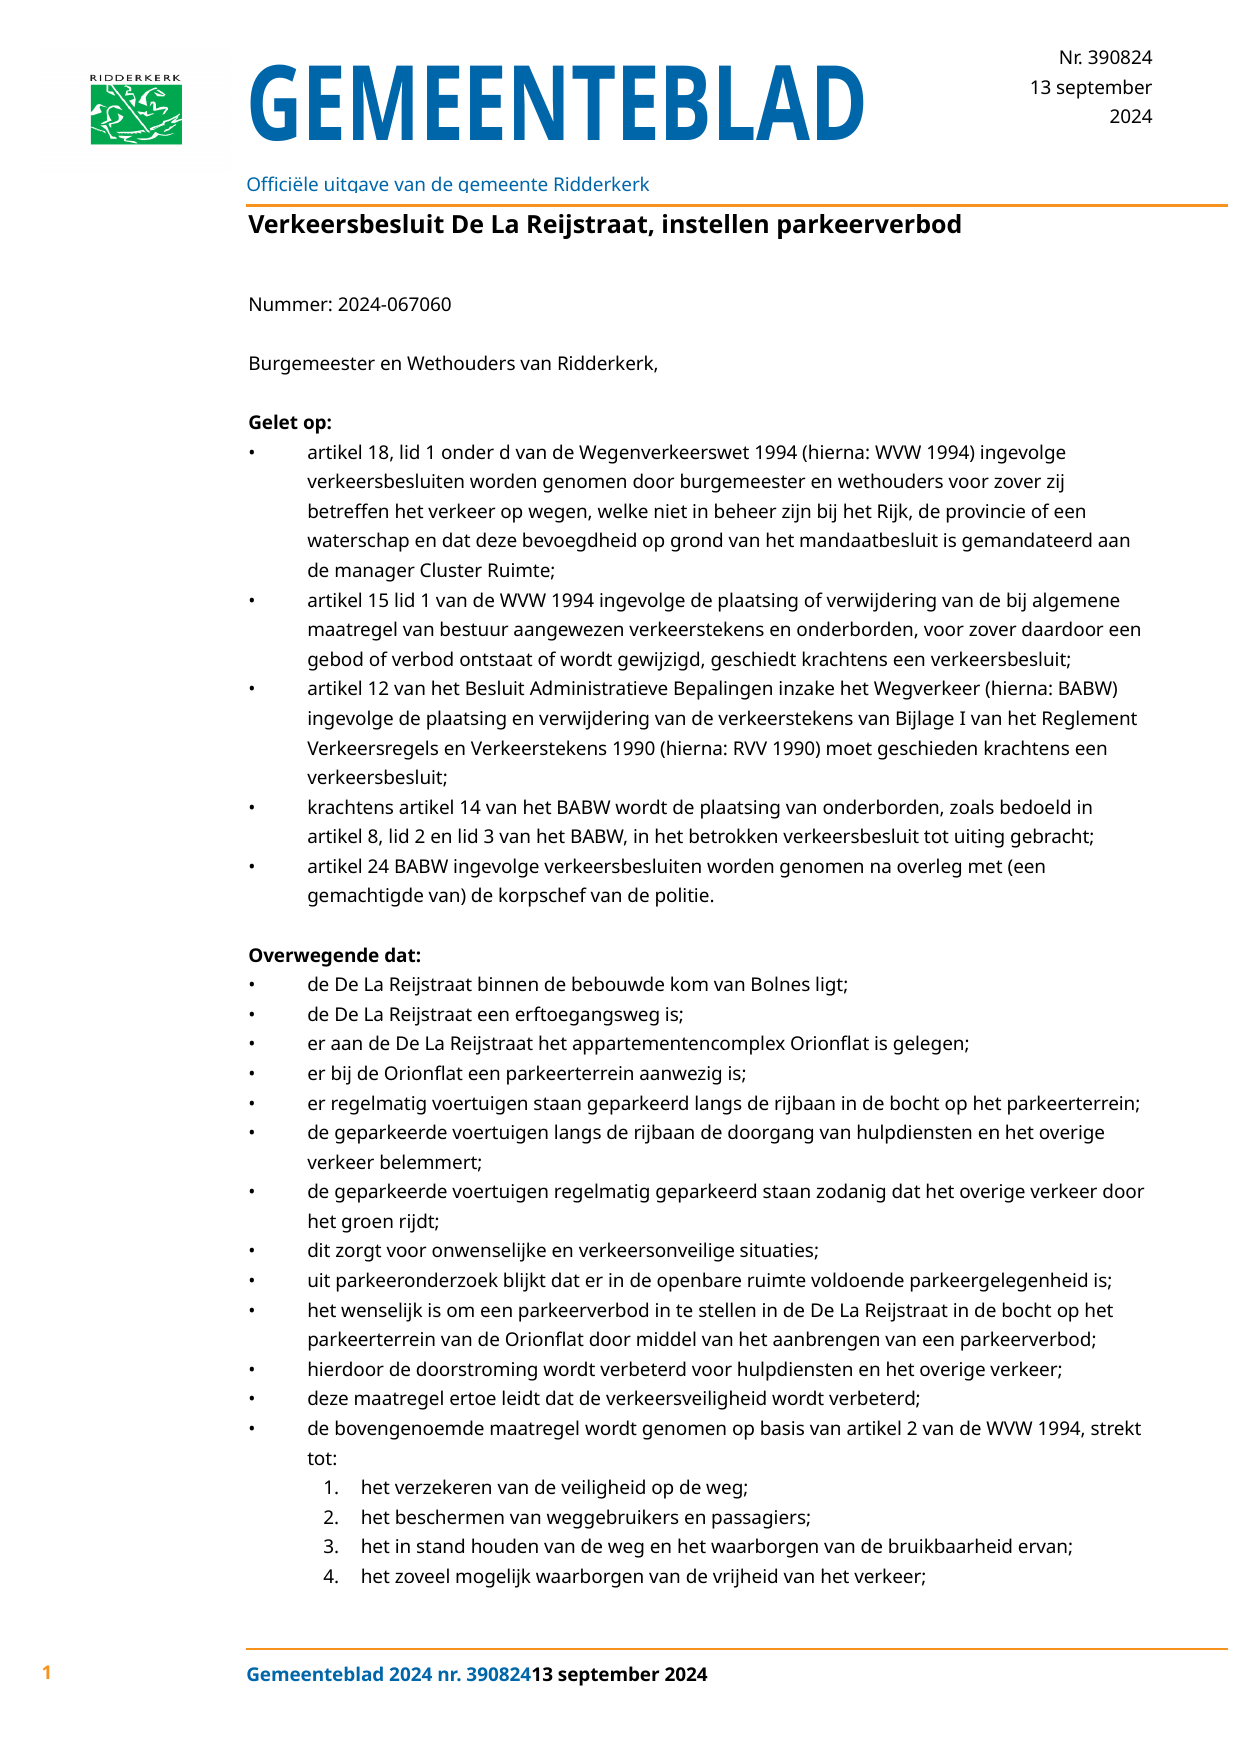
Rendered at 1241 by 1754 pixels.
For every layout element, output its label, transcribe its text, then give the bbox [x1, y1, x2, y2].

text Nummer: 2024-067060 [248, 291, 1152, 317]
picture [41, 47, 231, 172]
list hierdoor de doorstroming wordt verbeterd voor hulpdiensten en het overige verkeer; [248, 1356, 1152, 1382]
text Burgemeester en Wethouders van Ridderkerk, [248, 350, 1152, 376]
list de De La Reijstraat een erftoegangsweg is; [248, 1001, 1152, 1027]
list dit zorgt voor onwenselijke en verkeersonveilige situaties; [248, 1238, 1152, 1263]
list uit parkeeronderzoek blijkt dat er in de openbare ruimte voldoende parkeergelegenheid is; [248, 1267, 1152, 1293]
text Overwegende dat: [248, 942, 1152, 968]
list er aan de De La Reijstraat het appartementencomplex Orionflat is gelegen; [248, 1031, 1152, 1056]
list artikel 24 BABW ingevolge verkeersbesluiten worden genomen na overleg met (een gemachtigde van) de korpschef van de politie. [248, 853, 1152, 908]
list krachtens artikel 14 van het BABW wordt de plaatsing van onderborden, zoals bedoeld in artikel 8, lid 2 en lid 3 van het BABW, in het betrokken verkeersbesluit tot uiting gebracht; [248, 794, 1152, 849]
list deze maatregel ertoe leidt dat de verkeersveiligheid wordt verbeterd; [248, 1386, 1152, 1411]
list artikel 15 lid 1 van de WVW 1994 ingevolge de plaatsing of verwijdering van de bij algemene maatregel van bestuur aangewezen verkeerstekens en onderborden, voor zover daardoor een gebod of verbod ontstaat of wordt gewijzigd, geschiedt krachtens een verkeersbesluit; [248, 587, 1152, 672]
text Gelet op: [248, 409, 1152, 435]
list het zoveel mogelijk waarborgen van de vrijheid van het verkeer; [323, 1563, 1152, 1589]
text Verkeersbesluit De La Reijstraat, instellen parkeerverbod [248, 207, 1152, 241]
list het wenselijk is om een parkeerverbod in te stellen in de De La Reijstraat in de bocht op het parkeerterrein van de Orionflat door middel van het aanbrengen van een parkeerverbod; [248, 1297, 1152, 1352]
list artikel 18, lid 1 onder d van de Wegenverkeerswet 1994 (hierna: WVW 1994) ingevolge verkeersbesluiten worden genomen door burgemeester en wethouders voor zover zij betreffen het verkeer op wegen, welke niet in beheer zijn bij het Rijk, de provincie of een waterschap en dat deze bevoegdheid op grond van het mandaatbesluit is gemandateerd aan de manager Cluster Ruimte; [248, 439, 1152, 583]
list het verzekeren van de veiligheid op de weg; [323, 1474, 1152, 1500]
list de geparkeerde voertuigen langs de rijbaan de doorgang van hulpdiensten en het overige verkeer belemmert; [248, 1119, 1152, 1175]
list artikel 12 van het Besluit Administratieve Bepalingen inzake het Wegverkeer (hierna: BABW) ingevolge de plaatsing en verwijdering van de verkeerstekens van Bijlage I van het Reglement Verkeersregels en Verkeerstekens 1990 (hierna: RVV 1990) moet geschieden krachtens een verkeersbesluit; [248, 676, 1152, 790]
list de De La Reijstraat binnen de bebouwde kom van Bolnes ligt; [248, 971, 1152, 997]
list de bovengenoemde maatregel wordt genomen op basis van artikel 2 van de WVW 1994, strekt tot: [248, 1415, 1152, 1471]
list het beschermen van weggebruikers en passagiers; [323, 1504, 1152, 1530]
list het in stand houden van de weg en het waarborgen van de bruikbaarheid ervan; [323, 1533, 1152, 1559]
list er regelmatig voertuigen staan geparkeerd langs de rijbaan in de bocht op het parkeerterrein; [248, 1090, 1152, 1116]
list er bij de Orionflat een parkeerterrein aanwezig is; [248, 1060, 1152, 1086]
list de geparkeerde voertuigen regelmatig geparkeerd staan zodanig dat het overige verkeer door het groen rijdt; [248, 1178, 1152, 1234]
